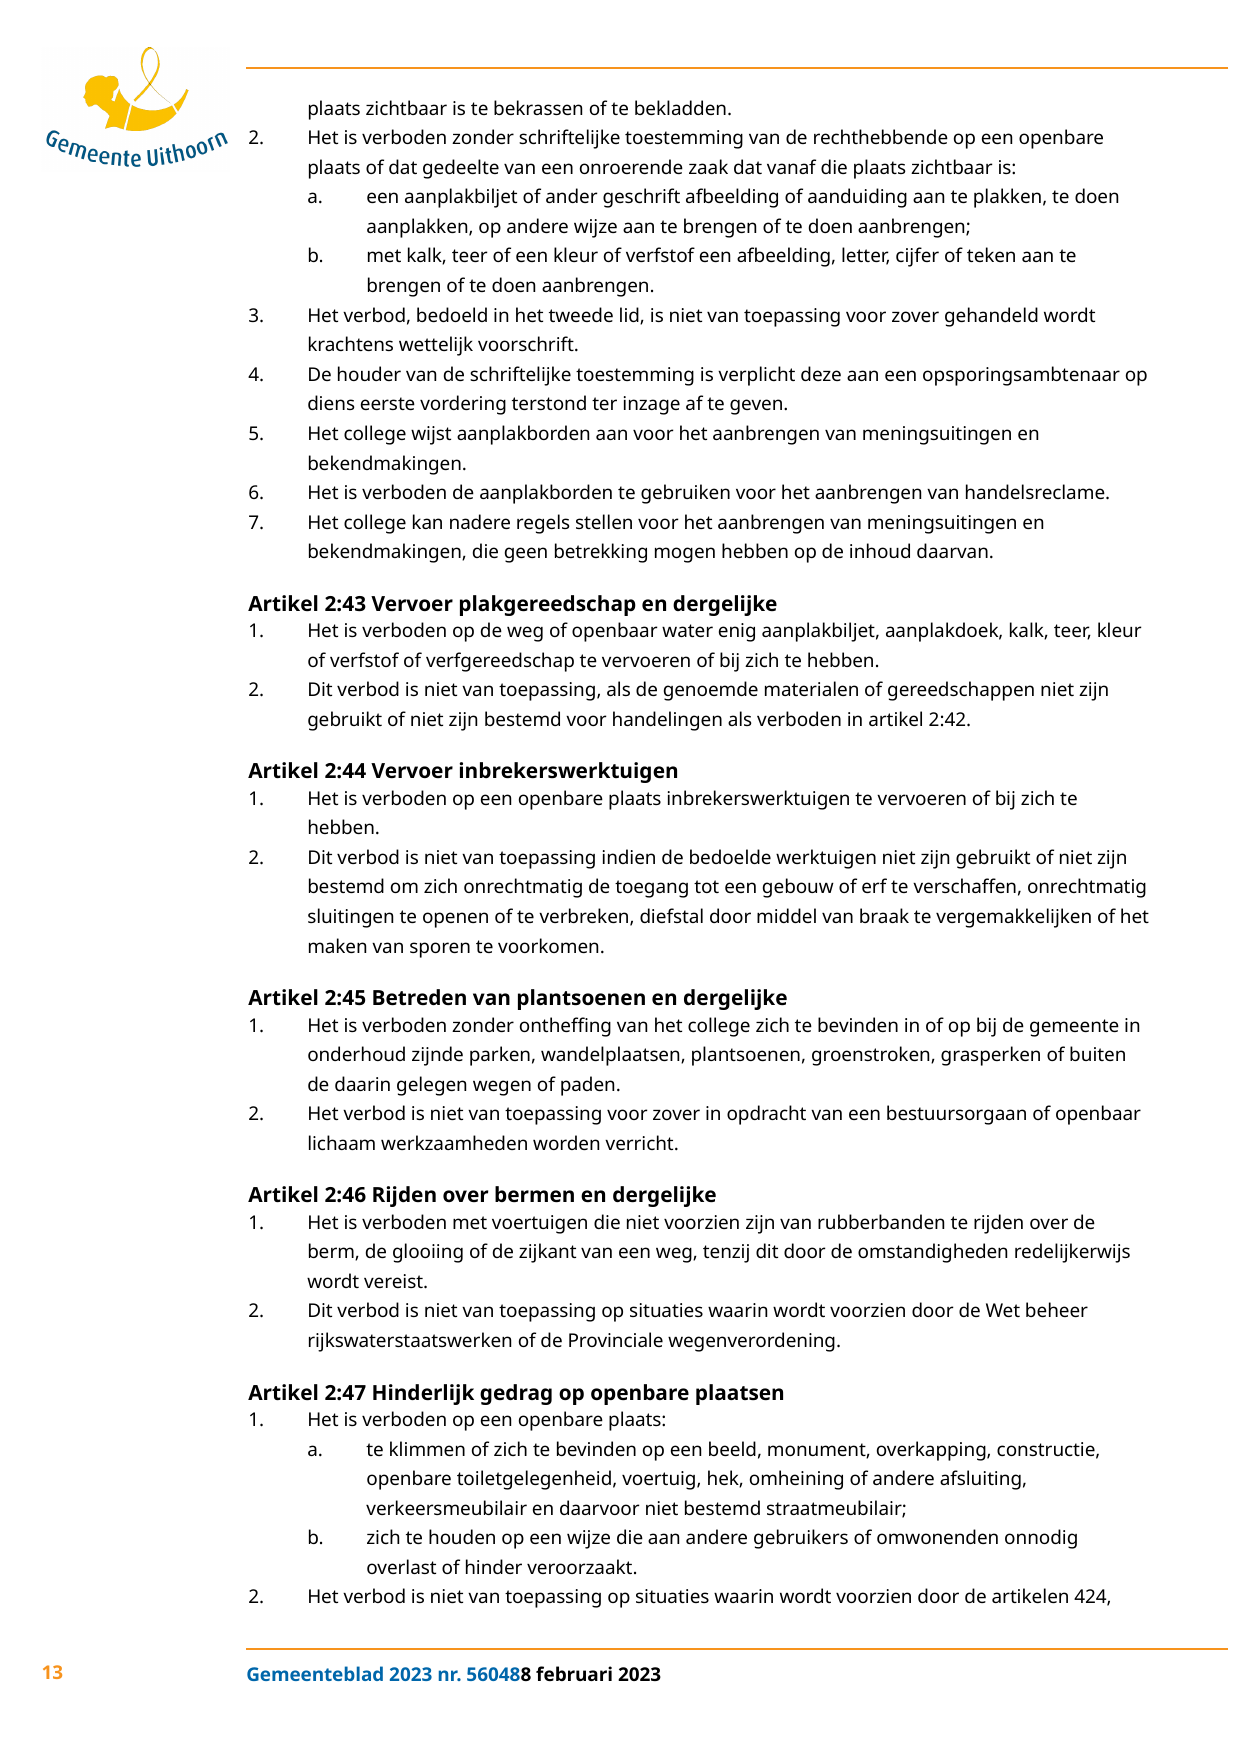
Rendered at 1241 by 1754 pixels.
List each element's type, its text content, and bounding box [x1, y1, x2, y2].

list Het verbod is niet van toepassing op situaties waarin wordt voorzien door de artikelen 424, [248, 1584, 1152, 1609]
list Het is verboden zonder schriftelijke toestemming van de rechthebbende op een openbare plaats of dat gedeelte van een onroerende zaak dat vanaf die plaats zichtbaar is: [248, 124, 1152, 180]
list Het is verboden zonder ontheffing van het college zich te bevinden in of op bij de gemeente in onderhoud zijnde parken, wandelplaatsen, plantsoenen, groenstroken, grasperken of buiten de daarin gelegen wegen of paden. [248, 1012, 1152, 1097]
text Artikel 2:47 Hinderlijk gedrag op openbare plaatsen [248, 1378, 1152, 1406]
list een aanplakbiljet of ander geschrift afbeelding of aanduiding aan te plakken, te doen aanplakken, op andere wijze aan te brengen of te doen aanbrengen; [307, 183, 1152, 239]
list Het is verboden de aanplakborden te gebruiken voor het aanbrengen van handelsreclame. [248, 479, 1152, 505]
text Artikel 2:44 Vervoer inbrekerswerktuigen [248, 757, 1152, 785]
list Dit verbod is niet van toepassing, als de genoemde materialen of gereedschappen niet zijn gebruikt of niet zijn bestemd voor handelingen als verboden in artikel 2:42. [248, 677, 1152, 732]
list Het is verboden met voertuigen die niet voorzien zijn van rubberbanden te rijden over de berm, de glooiing of de zijkant van een weg, tenzij dit door de omstandigheden redelijkerwijs wordt vereist. [248, 1209, 1152, 1294]
list Het is verboden op een openbare plaats inbrekerswerktuigen te vervoeren of bij zich te hebben. [248, 785, 1152, 840]
list Het college wijst aanplakborden aan voor het aanbrengen van meningsuitingen en bekendmakingen. [248, 420, 1152, 476]
list Het is verboden op een openbare plaats: [248, 1406, 1152, 1432]
list Dit verbod is niet van toepassing indien de bedoelde werktuigen niet zijn gebruikt of niet zijn bestemd om zich onrechtmatig de toegang tot een gebouw of erf te verschaffen, onrechtmatig sluitingen te openen of te verbreken, diefstal door middel van braak te vergemakkelijken of het maken van sporen te voorkomen. [248, 844, 1152, 959]
list Het verbod is niet van toepassing voor zover in opdracht van een bestuursorgaan of openbaar lichaam werkzaamheden worden verricht. [248, 1101, 1152, 1156]
list Het verbod, bedoeld in het tweede lid, is niet van toepassing voor zover gehandeld wordt krachtens wettelijk voorschrift. [248, 302, 1152, 357]
list plaats zichtbaar is te bekrassen of te bekladden. [248, 95, 1152, 121]
list De houder van de schriftelijke toestemming is verplicht deze aan een opsporingsambtenaar op diens eerste vordering terstond ter inzage af te geven. [248, 361, 1152, 416]
text Artikel 2:46 Rijden over bermen en dergelijke [248, 1181, 1152, 1209]
list zich te houden op een wijze die aan andere gebruikers of omwonenden onnodig overlast of hinder veroorzaakt. [307, 1524, 1152, 1580]
list met kalk, teer of een kleur of verfstof een afbeelding, letter, cijfer of teken aan te brengen of te doen aanbrengen. [307, 243, 1152, 298]
list te klimmen of zich te bevinden op een beeld, monument, overkapping, constructie, openbare toiletgelegenheid, voertuig, hek, omheining of andere afsluiting, verkeersmeubilair en daarvoor niet bestemd straatmeubilair; [307, 1436, 1152, 1521]
list Het is verboden op de weg of openbaar water enig aanplakbiljet, aanplakdoek, kalk, teer, kleur of verfstof of verfgereedschap te vervoeren of bij zich te hebben. [248, 617, 1152, 673]
picture [41, 47, 231, 172]
text Artikel 2:43 Vervoer plakgereedschap en dergelijke [248, 589, 1152, 617]
list Dit verbod is niet van toepassing op situaties waarin wordt voorzien door de Wet beheer rijkswaterstaatswerken of de Provinciale wegenverordening. [248, 1298, 1152, 1353]
list Het college kan nadere regels stellen voor het aanbrengen van meningsuitingen en bekendmakingen, die geen betrekking mogen hebben op de inhoud daarvan. [248, 509, 1152, 564]
text Artikel 2:45 Betreden van plantsoenen en dergelijke [248, 983, 1152, 1012]
